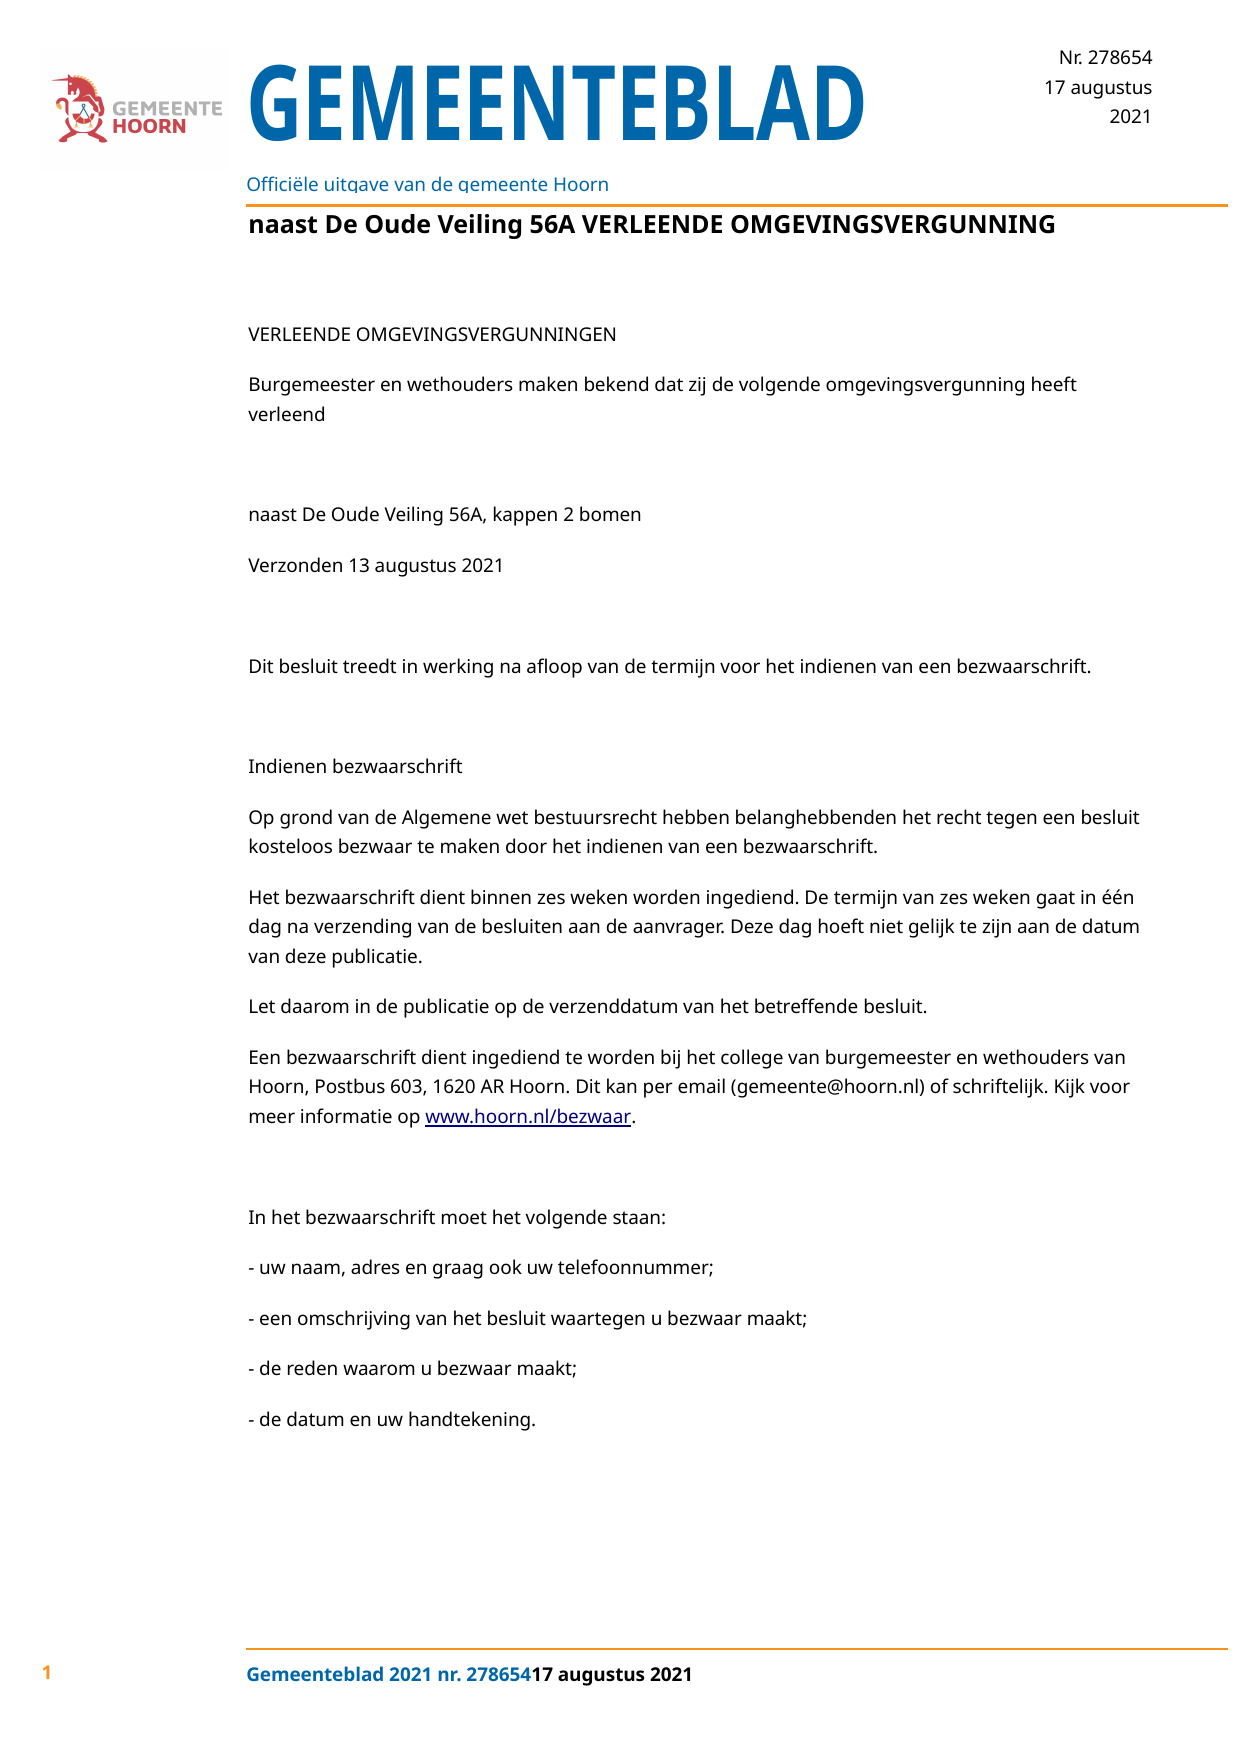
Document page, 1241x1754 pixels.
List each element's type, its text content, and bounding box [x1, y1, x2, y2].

text naast De Oude Veiling 56A, kappen 2 bomen [248, 502, 1152, 527]
text In het bezwaarschrift moet het volgende staan: [248, 1204, 1152, 1230]
text - een omschrijving van het besluit waartegen u bezwaar maakt; [248, 1305, 1152, 1331]
text Let daarom in de publicatie op de verzenddatum van het betreffende besluit. [248, 994, 1152, 1019]
text Dit besluit treedt in werking na afloop van de termijn voor het indienen van een bezwaarschrift. [248, 653, 1152, 678]
text - de reden waarom u bezwaar maakt; [248, 1355, 1152, 1381]
text Verzonden 13 augustus 2021 [248, 552, 1152, 578]
text VERLEENDE OMGEVINGSVERGUNNINGEN [248, 321, 1152, 346]
text Een bezwaarschrift dient ingediend te worden bij het college van burgemeester en wethouders van Hoorn, Postbus 603, 1620 AR Hoorn. Dit kan per email (gemeente@hoorn.nl) of schriftelijk. Kijk voor meer informatie op www.hoorn.nl/bezwaar. [248, 1044, 1152, 1129]
text Indienen bezwaarschrift [248, 754, 1152, 779]
picture [41, 47, 231, 172]
text - de datum en uw handtekening. [248, 1406, 1152, 1431]
text - uw naam, adres en graag ook uw telefoonnummer; [248, 1254, 1152, 1280]
text Op grond van de Algemene wet bestuursrecht hebben belanghebbenden het recht tegen een besluit kosteloos bezwaar te maken door het indienen van een bezwaarschrift. [248, 804, 1152, 859]
text Burgemeester en wethouders maken bekend dat zij de volgende omgevingsvergunning heeft verleend [248, 371, 1152, 426]
text naast De Oude Veiling 56A VERLEENDE OMGEVINGSVERGUNNING [248, 207, 1152, 241]
text Het bezwaarschrift dient binnen zes weken worden ingediend. De termijn van zes weken gaat in één dag na verzending van de besluiten aan de aanvrager. Deze dag hoeft niet gelijk te zijn aan de datum van deze publicatie. [248, 884, 1152, 969]
